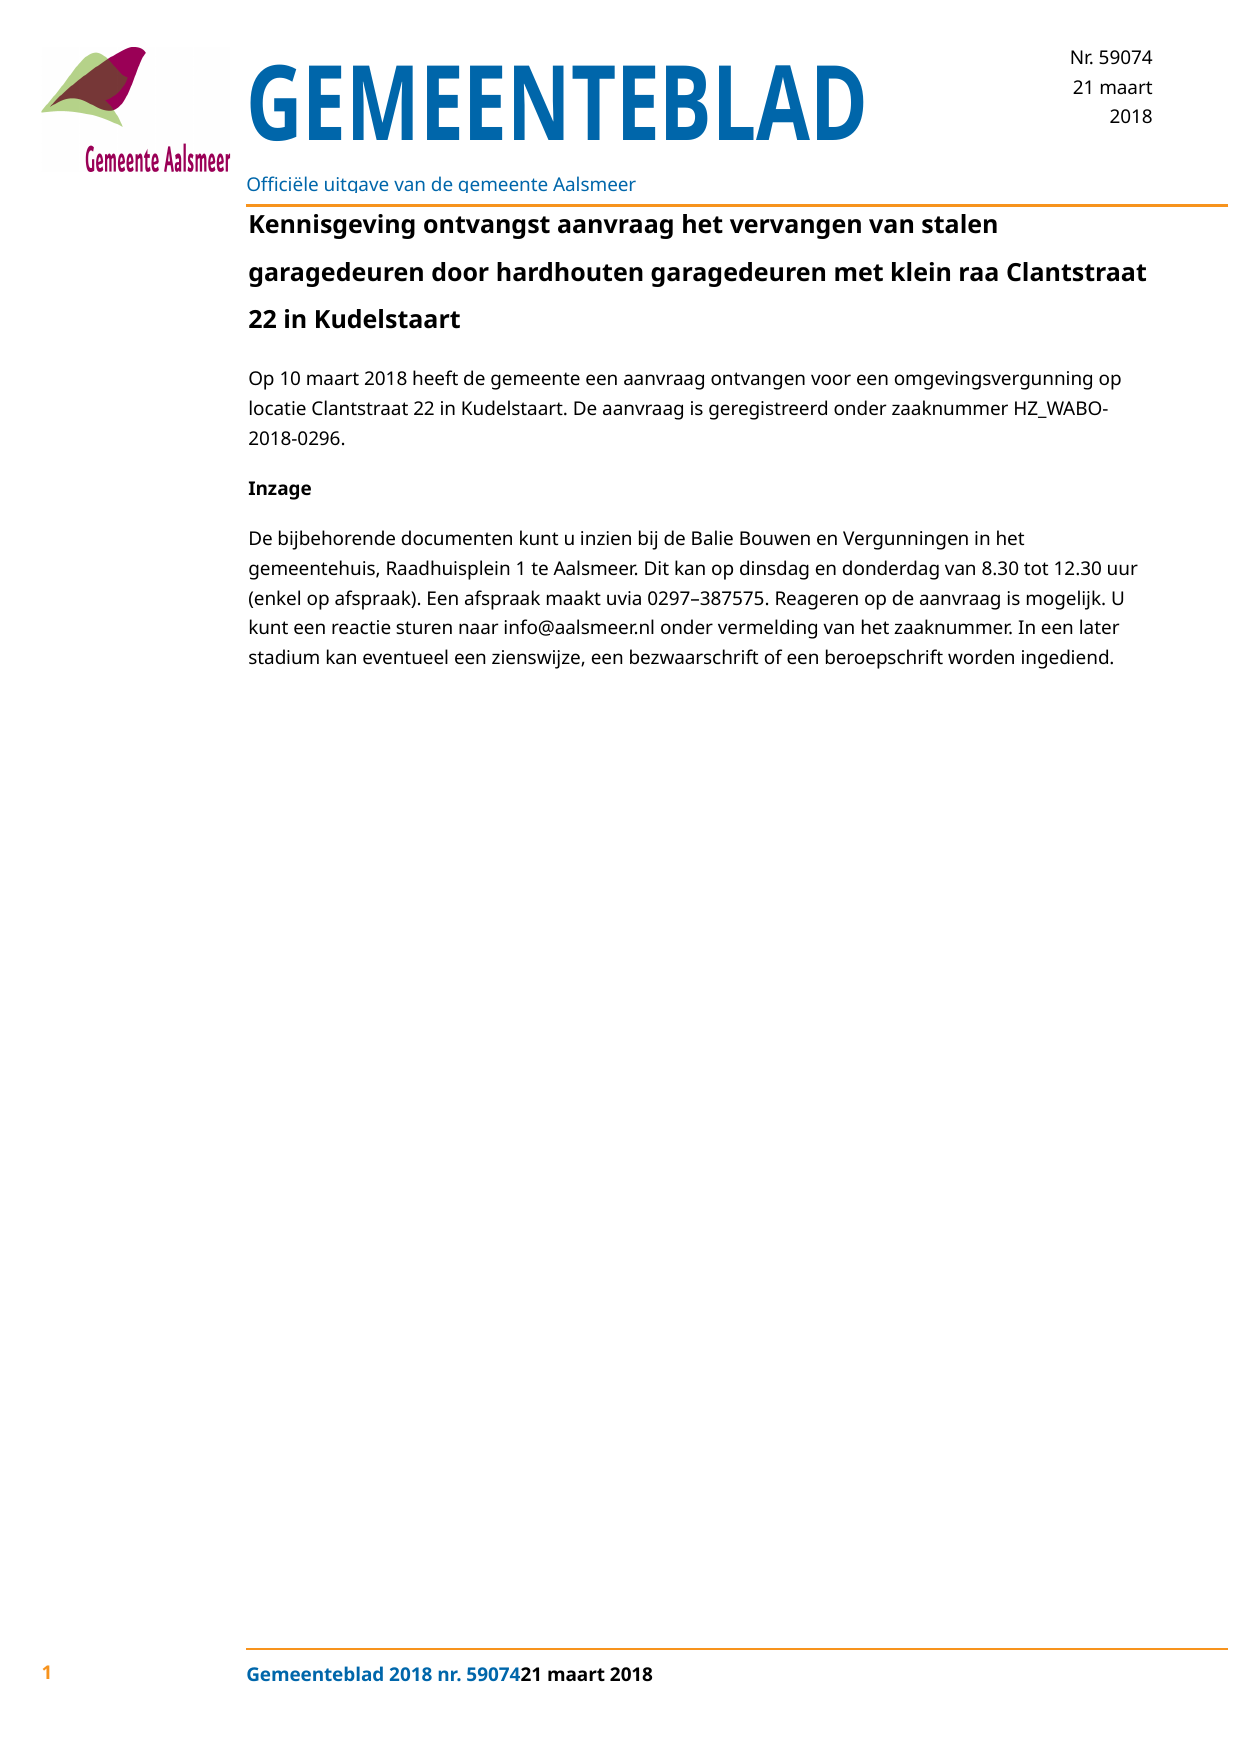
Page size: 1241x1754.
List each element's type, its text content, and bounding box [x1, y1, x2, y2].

text Op 10 maart 2018 heeft de gemeente een aanvraag ontvangen voor een omgevingsvergunning op locatie Clantstraat 22 in Kudelstaart. De aanvraag is geregistreerd onder zaaknummer HZ_WABO-2018-0296. [248, 366, 1152, 450]
text Kennisgeving ontvangst aanvraag het vervangen van stalen garagedeuren door hardhouten garagedeuren met klein raa Clantstraat 22 in Kudelstaart [248, 207, 1152, 336]
text De bijbehorende documenten kunt u inzien bij de Balie Bouwen en Vergunningen in het gemeentehuis, Raadhuisplein 1 te Aalsmeer. Dit kan op dinsdag en donderdag van 8.30 tot 12.30 uur (enkel op afspraak). Een afspraak maakt uvia 0297–387575. Reageren op de aanvraag is mogelijk. U kunt een reactie sturen naar info@aalsmeer.nl onder vermelding van het zaaknummer. In een later stadium kan eventueel een zienswijze, een bezwaarschrift of een beroepschrift worden ingediend. [248, 526, 1152, 669]
text Inzage [248, 475, 1152, 501]
picture [41, 47, 231, 172]
